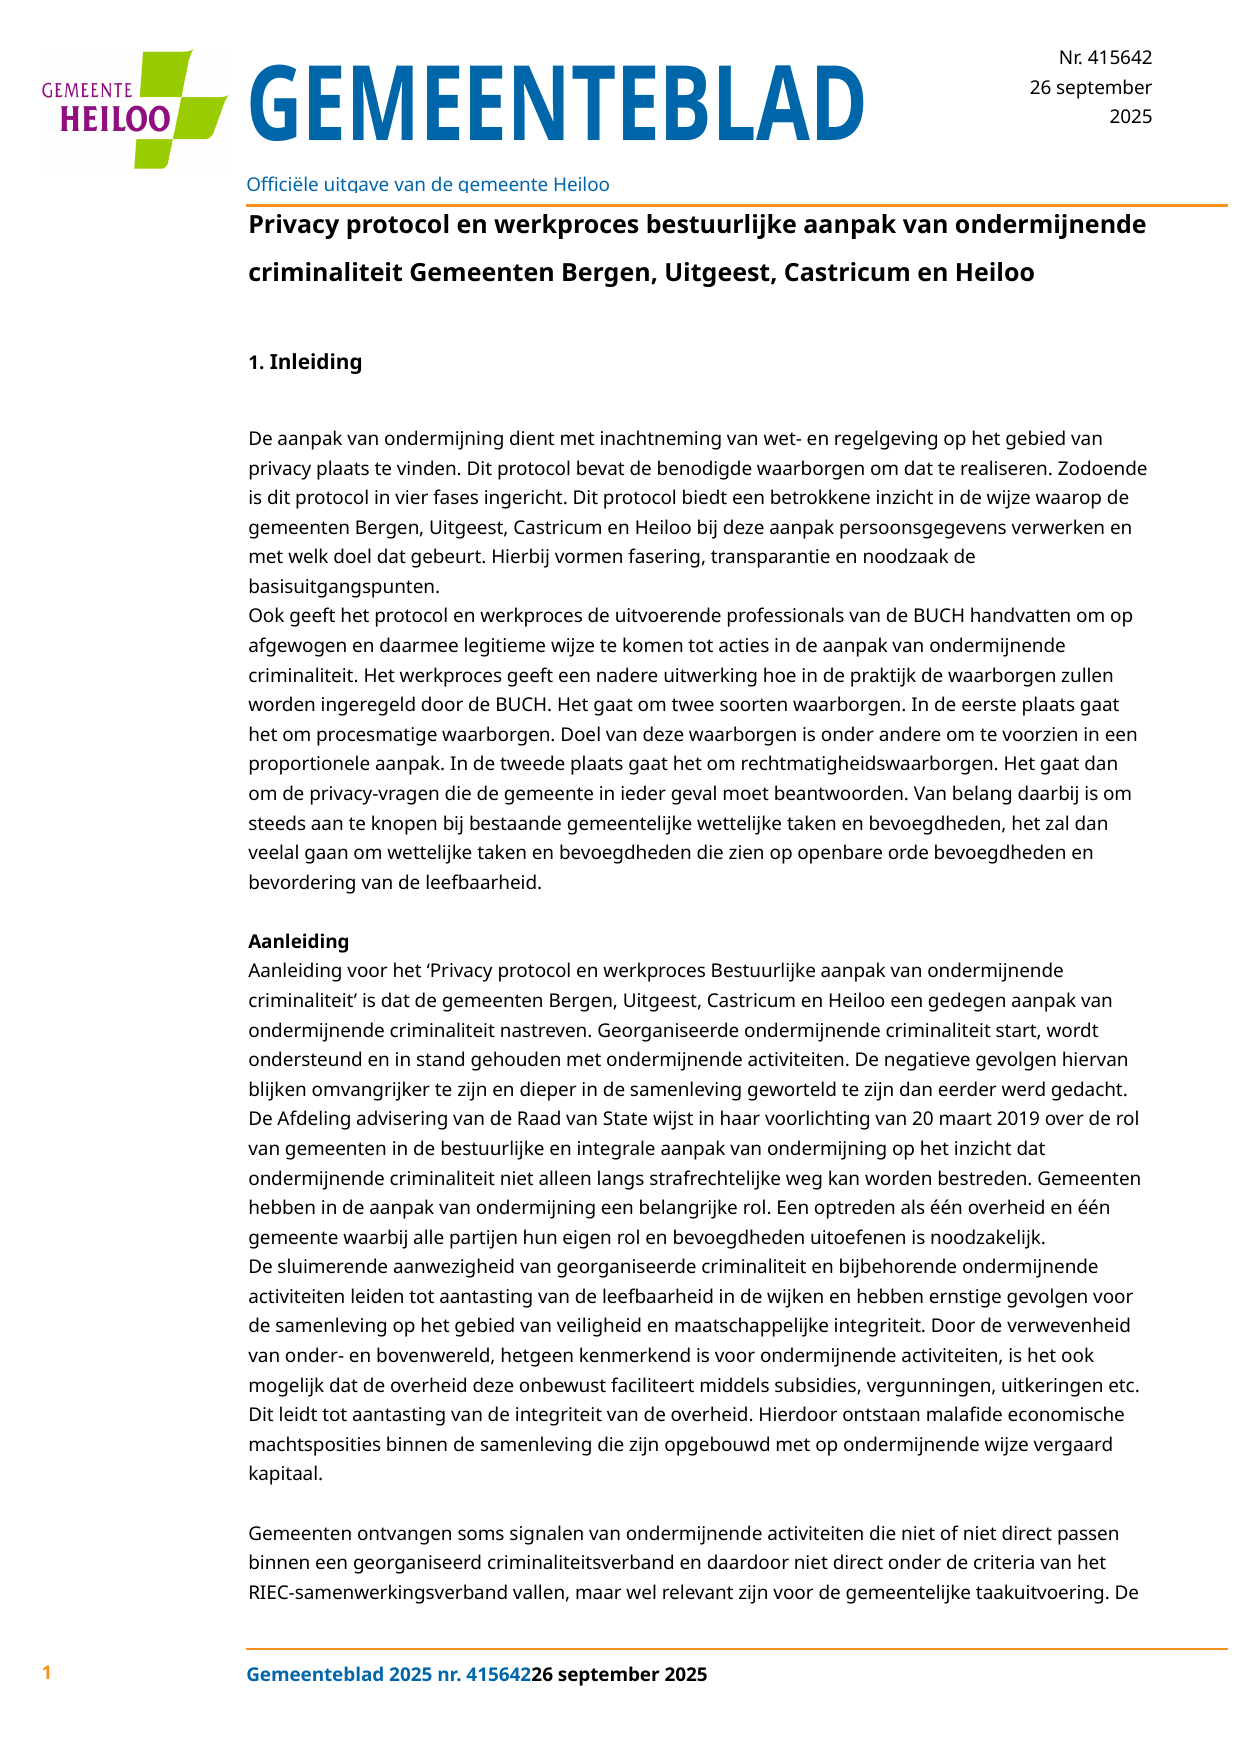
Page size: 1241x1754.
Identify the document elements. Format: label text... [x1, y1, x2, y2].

picture [41, 47, 231, 172]
text 1. Inleiding [248, 347, 1152, 376]
text Aanleiding [248, 928, 1152, 954]
text De sluimerende aanwezigheid van georganiseerde criminaliteit en bijbehorende ondermijnende activiteiten leiden tot aantasting van de leefbaarheid in de wijken en hebben ernstige gevolgen voor de samenleving op het gebied van veiligheid en maatschappelijke integriteit. Door de verwevenheid van onder- en bovenwereld, hetgeen kenmerkend is voor ondermijnende activiteiten, is het ook mogelijk dat de overheid deze onbewust faciliteert middels subsidies, vergunningen, uitkeringen etc. Dit leidt tot aantasting van de integriteit van de overheid. Hierdoor ontstaan malafide economische machtsposities binnen de samenleving die zijn opgebouwd met op ondermijnende wijze vergaard kapitaal. [248, 1253, 1152, 1486]
text Gemeenten ontvangen soms signalen van ondermijnende activiteiten die niet of niet direct passen binnen een georganiseerd criminaliteitsverband en daardoor niet direct onder de criteria van het RIEC-samenwerkingsverband vallen, maar wel relevant zijn voor de gemeentelijke taakuitvoering. De [248, 1520, 1152, 1605]
text Aanleiding voor het ‘Privacy protocol en werkproces Bestuurlijke aanpak van ondermijnende criminaliteit’ is dat de gemeenten Bergen, Uitgeest, Castricum en Heiloo een gedegen aanpak van ondermijnende criminaliteit nastreven. Georganiseerde ondermijnende criminaliteit start, wordt ondersteund en in stand gehouden met ondermijnende activiteiten. De negatieve gevolgen hiervan blijken omvangrijker te zijn en dieper in de samenleving geworteld te zijn dan eerder werd gedacht. De Afdeling advisering van de Raad van State wijst in haar voorlichting van 20 maart 2019 over de rol van gemeenten in de bestuurlijke en integrale aanpak van ondermijning op het inzicht dat ondermijnende criminaliteit niet alleen langs strafrechtelijke weg kan worden bestreden. Gemeenten hebben in de aanpak van ondermijning een belangrijke rol. Een optreden als één overheid en één gemeente waarbij alle partijen hun eigen rol en bevoegdheden uitoefenen is noodzakelijk. [248, 958, 1152, 1250]
text Privacy protocol en werkproces bestuurlijke aanpak van ondermijnende criminaliteit Gemeenten Bergen, Uitgeest, Castricum en Heiloo [248, 207, 1152, 288]
text Ook geeft het protocol en werkproces de uitvoerende professionals van de BUCH handvatten om op afgewogen en daarmee legitieme wijze te komen tot acties in de aanpak van ondermijnende criminaliteit. Het werkproces geeft een nadere uitwerking hoe in de praktijk de waarborgen zullen worden ingeregeld door de BUCH. Het gaat om twee soorten waarborgen. In de eerste plaats gaat het om procesmatige waarborgen. Doel van deze waarborgen is onder andere om te voorzien in een proportionele aanpak. In de tweede plaats gaat het om rechtmatigheidswaarborgen. Het gaat dan om de privacy-vragen die de gemeente in ieder geval moet beantwoorden. Van belang daarbij is om steeds aan te knopen bij bestaande gemeentelijke wettelijke taken en bevoegdheden, het zal dan veelal gaan om wettelijke taken en bevoegdheden die zien op openbare orde bevoegdheden en bevordering van de leefbaarheid. [248, 603, 1152, 895]
text De aanpak van ondermijning dient met inachtneming van wet- en regelgeving op het gebied van privacy plaats te vinden. Dit protocol bevat de benodigde waarborgen om dat te realiseren. Zodoende is dit protocol in vier fases ingericht. Dit protocol biedt een betrokkene inzicht in de wijze waarop de gemeenten Bergen, Uitgeest, Castricum en Heiloo bij deze aanpak persoonsgegevens verwerken en met welk doel dat gebeurt. Hierbij vormen fasering, transparantie en noodzaak de basisuitgangspunten. [248, 425, 1152, 599]
